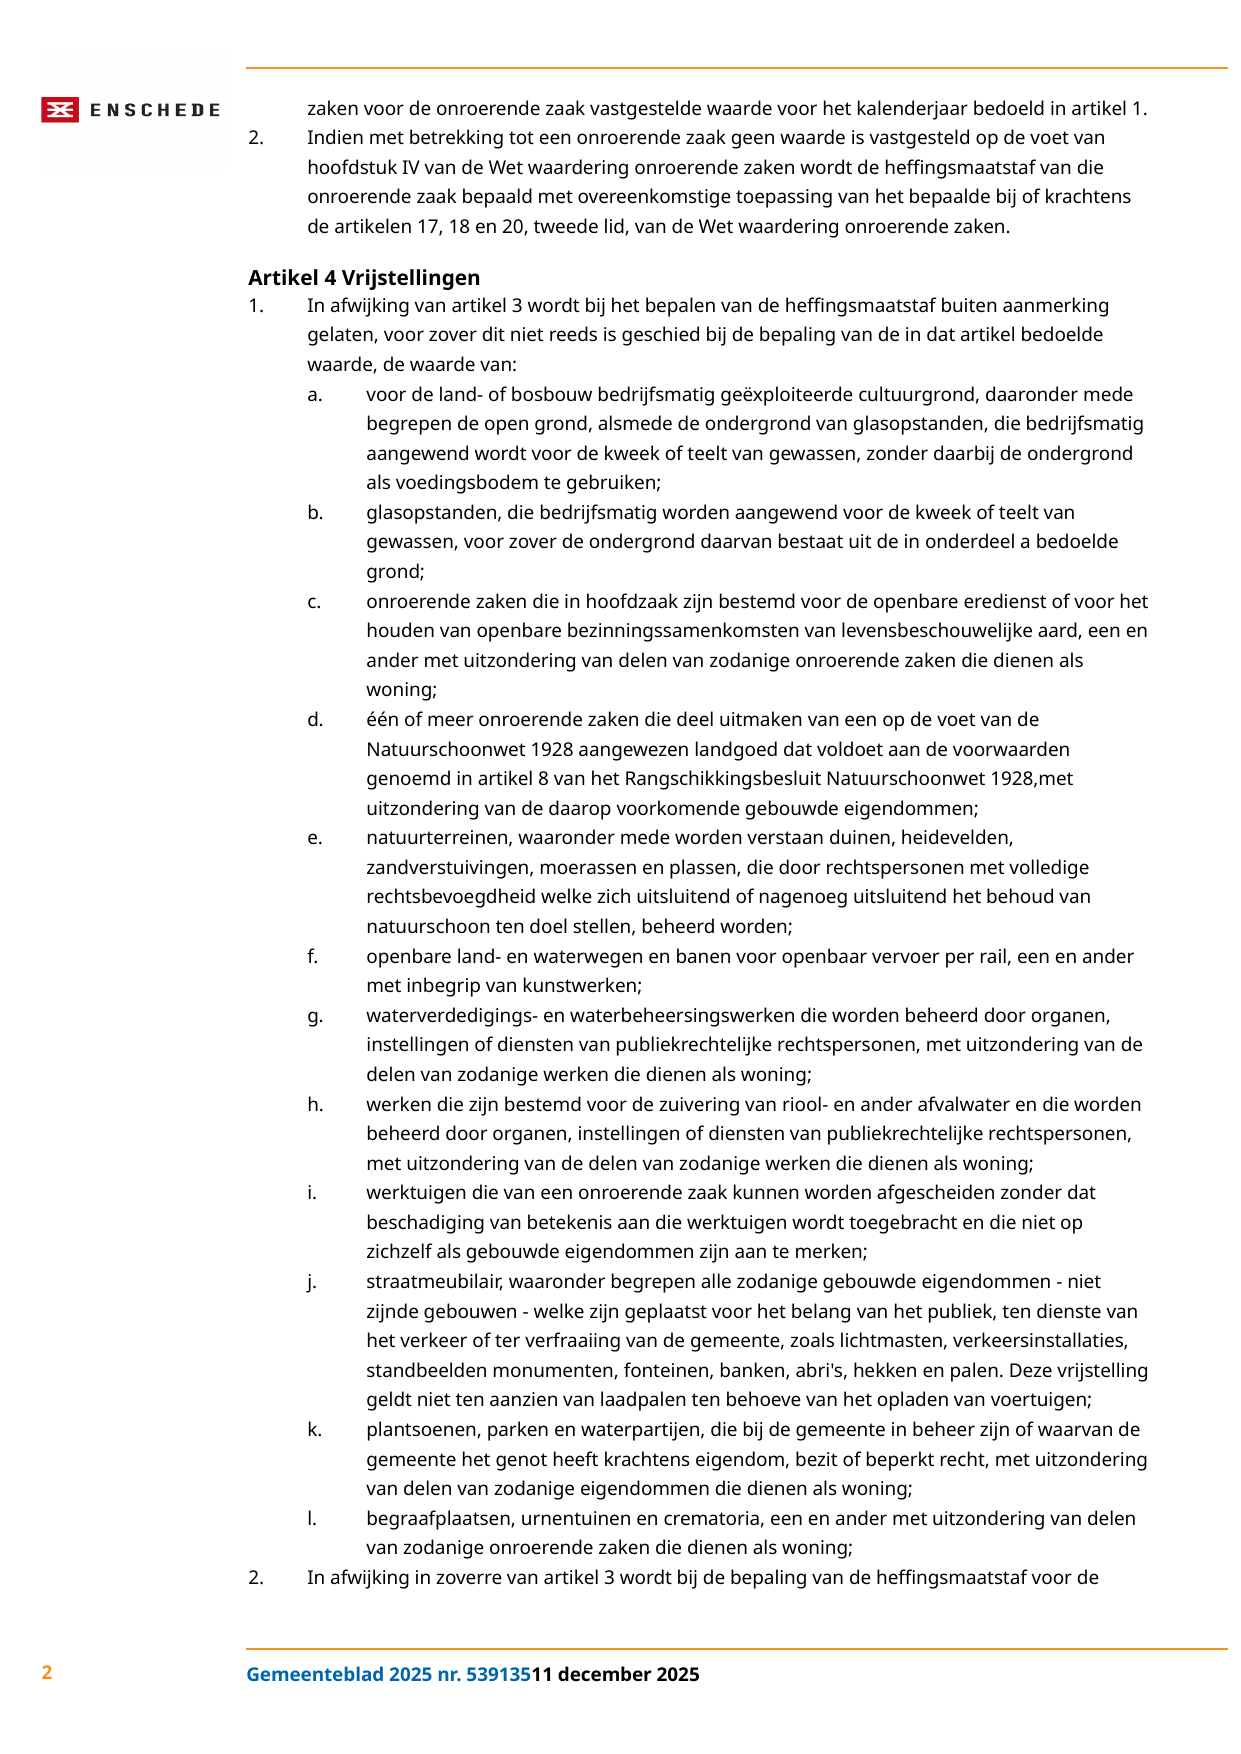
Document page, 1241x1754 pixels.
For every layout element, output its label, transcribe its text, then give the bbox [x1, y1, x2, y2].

list straatmeubilair, waaronder begrepen alle zodanige gebouwde eigendommen - niet zijnde gebouwen - welke zijn geplaatst voor het belang van het publiek, ten dienste van het verkeer of ter verfraaiing van de gemeente, zoals lichtmasten, verkeersinstallaties, standbeelden monumenten, fonteinen, banken, abri's, hekken en palen. Deze vrijstelling geldt niet ten aanzien van laadpalen ten behoeve van het opladen van voertuigen; [307, 1268, 1152, 1412]
list In afwijking in zoverre van artikel 3 wordt bij de bepaling van de heffingsmaatstaf voor de [248, 1564, 1152, 1590]
list werken die zijn bestemd voor de zuivering van riool- en ander afvalwater en die worden beheerd door organen, instellingen of diensten van publiekrechtelijke rechtspersonen, met uitzondering van de delen van zodanige werken die dienen als woning; [307, 1091, 1152, 1176]
list Indien met betrekking tot een onroerende zaak geen waarde is vastgesteld op de voet van hoofdstuk IV van de Wet waardering onroerende zaken wordt de heffingsmaatstaf van die onroerende zaak bepaald met overeenkomstige toepassing van het bepaalde bij of krachtens de artikelen 17, 18 en 20, tweede lid, van de Wet waardering onroerende zaken. [248, 124, 1152, 239]
list natuurterreinen, waaronder mede worden verstaan duinen, heidevelden, zandverstuivingen, moerassen en plassen, die door rechtspersonen met volledige rechtsbevoegdheid welke zich uitsluitend of nagenoeg uitsluitend het behoud van natuurschoon ten doel stellen, beheerd worden; [307, 824, 1152, 939]
list waterverdedigings- en waterbeheersingswerken die worden beheerd door organen, instellingen of diensten van publiekrechtelijke rechtspersonen, met uitzondering van de delen van zodanige werken die dienen als woning; [307, 1002, 1152, 1087]
list plantsoenen, parken en waterpartijen, die bij de gemeente in beheer zijn of waarvan de gemeente het genot heeft krachtens eigendom, bezit of beperkt recht, met uitzondering van delen van zodanige eigendommen die dienen als woning; [307, 1416, 1152, 1501]
list zaken voor de onroerende zaak vastgestelde waarde voor het kalenderjaar bedoeld in artikel 1. [248, 95, 1152, 121]
list In afwijking van artikel 3 wordt bij het bepalen van de heffingsmaatstaf buiten aanmerking gelaten, voor zover dit niet reeds is geschied bij de bepaling van de in dat artikel bedoelde waarde, de waarde van: [248, 292, 1152, 377]
text Artikel 4 Vrijstellingen [248, 263, 1152, 292]
list werktuigen die van een onroerende zaak kunnen worden afgescheiden zonder dat beschadiging van betekenis aan die werktuigen wordt toegebracht en die niet op zichzelf als gebouwde eigendommen zijn aan te merken; [307, 1179, 1152, 1264]
picture [41, 47, 231, 172]
list onroerende zaken die in hoofdzaak zijn bestemd voor de openbare eredienst of voor het houden van openbare bezinningssamenkomsten van levensbeschouwelijke aard, een en ander met uitzondering van delen van zodanige onroerende zaken die dienen als woning; [307, 588, 1152, 702]
list glasopstanden, die bedrijfsmatig worden aangewend voor de kweek of teelt van gewassen, voor zover de ondergrond daarvan bestaat uit de in onderdeel a bedoelde grond; [307, 499, 1152, 584]
list één of meer onroerende zaken die deel uitmaken van een op de voet van de Natuurschoonwet 1928 aangewezen landgoed dat voldoet aan de voorwaarden genoemd in artikel 8 van het Rangschikkingsbesluit Natuurschoonwet 1928,met uitzondering van de daarop voorkomende gebouwde eigendommen; [307, 706, 1152, 821]
list voor de land- of bosbouw bedrijfsmatig geëxploiteerde cultuurgrond, daaronder mede begrepen de open grond, alsmede de ondergrond van glasopstanden, die bedrijfsmatig aangewend wordt voor de kweek of teelt van gewassen, zonder daarbij de ondergrond als voedingsbodem te gebruiken; [307, 381, 1152, 495]
list begraafplaatsen, urnentuinen en crematoria, een en ander met uitzondering van delen van zodanige onroerende zaken die dienen als woning; [307, 1505, 1152, 1560]
list openbare land- en waterwegen en banen voor openbaar vervoer per rail, een en ander met inbegrip van kunstwerken; [307, 943, 1152, 998]
